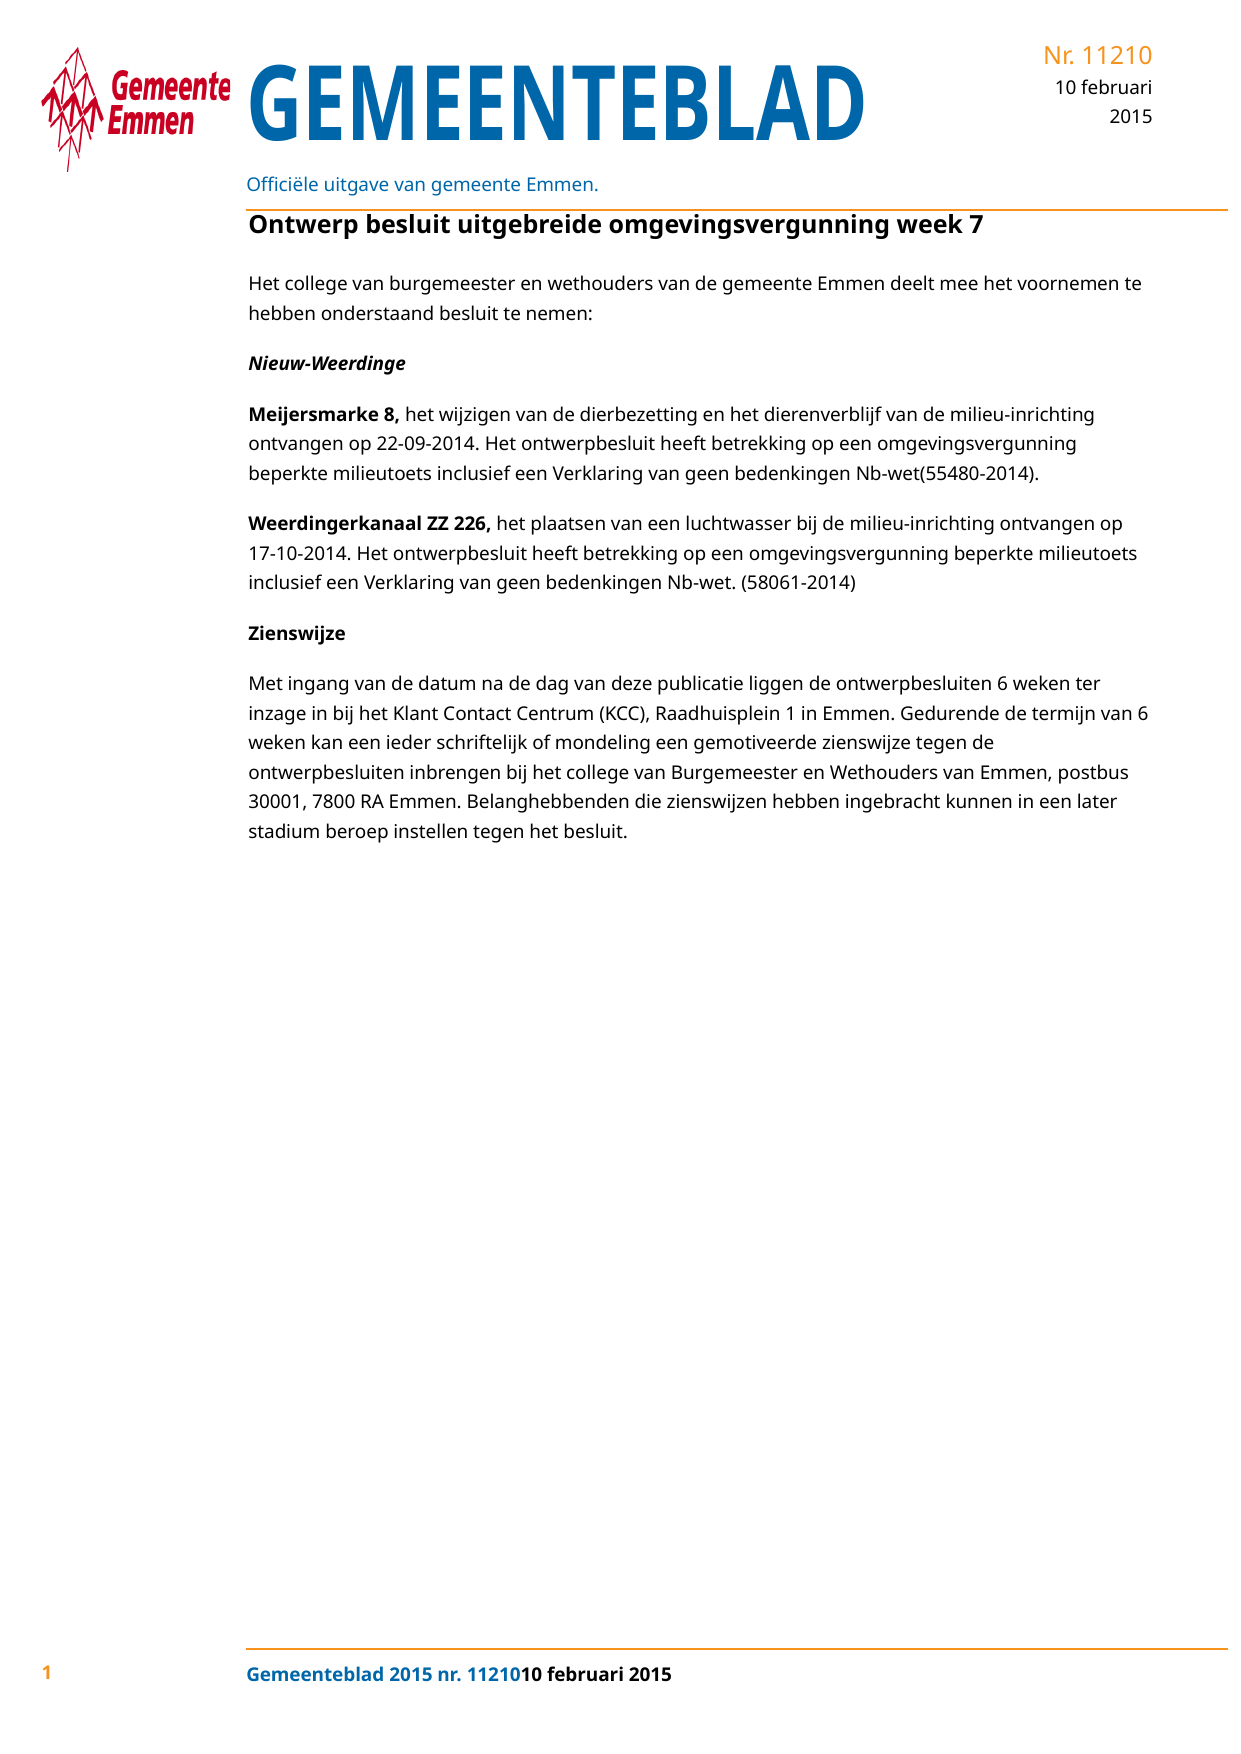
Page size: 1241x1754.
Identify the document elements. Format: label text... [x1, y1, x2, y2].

text Het college van burgemeester en wethouders van de gemeente Emmen deelt mee het voornemen te hebben onderstaand besluit te nemen: [248, 270, 1152, 326]
text Weerdingerkanaal ZZ 226, het plaatsen van een luchtwasser bij de milieu-inrichting ontvangen op 17-10-2014. Het ontwerpbesluit heeft betrekking op een omgevingsvergunning beperkte milieutoets inclusief een Verklaring van geen bedenkingen Nb-wet. (58061-2014) [248, 510, 1152, 595]
picture [41, 47, 231, 172]
text Ontwerp besluit uitgebreide omgevingsvergunning week 7 [248, 211, 1152, 241]
text Nieuw-Weerdinge [248, 350, 1152, 376]
text Met ingang van de datum na de dag van deze publicatie liggen de ontwerpbesluiten 6 weken ter inzage in bij het Klant Contact Centrum (KCC), Raadhuisplein 1 in Emmen. Gedurende de termijn van 6 weken kan een ieder schrifte­lijk of mondeling een gemo­ti­veerde zienswijze tegen de ontwerpbesluiten inbrengen bij het college van Burge­meester en Wethouders van Emmen, postbus 30001, 7800 RA Emmen. Belanghebbenden die zienswijzen hebben ingebracht kunnen in een later stadium beroep instellen tegen het besluit. [248, 670, 1152, 844]
text Zienswijze [248, 620, 1152, 646]
text Meijersmarke 8, het wijzigen van de dierbezetting en het dierenverblijf van de milieu-inrichting ontvangen op 22-09-2014. Het ontwerpbesluit heeft betrekking op een omgevingsvergunning beperkte milieutoets inclusief een Verklaring van geen bedenkingen Nb-wet(55480-2014). [248, 401, 1152, 486]
